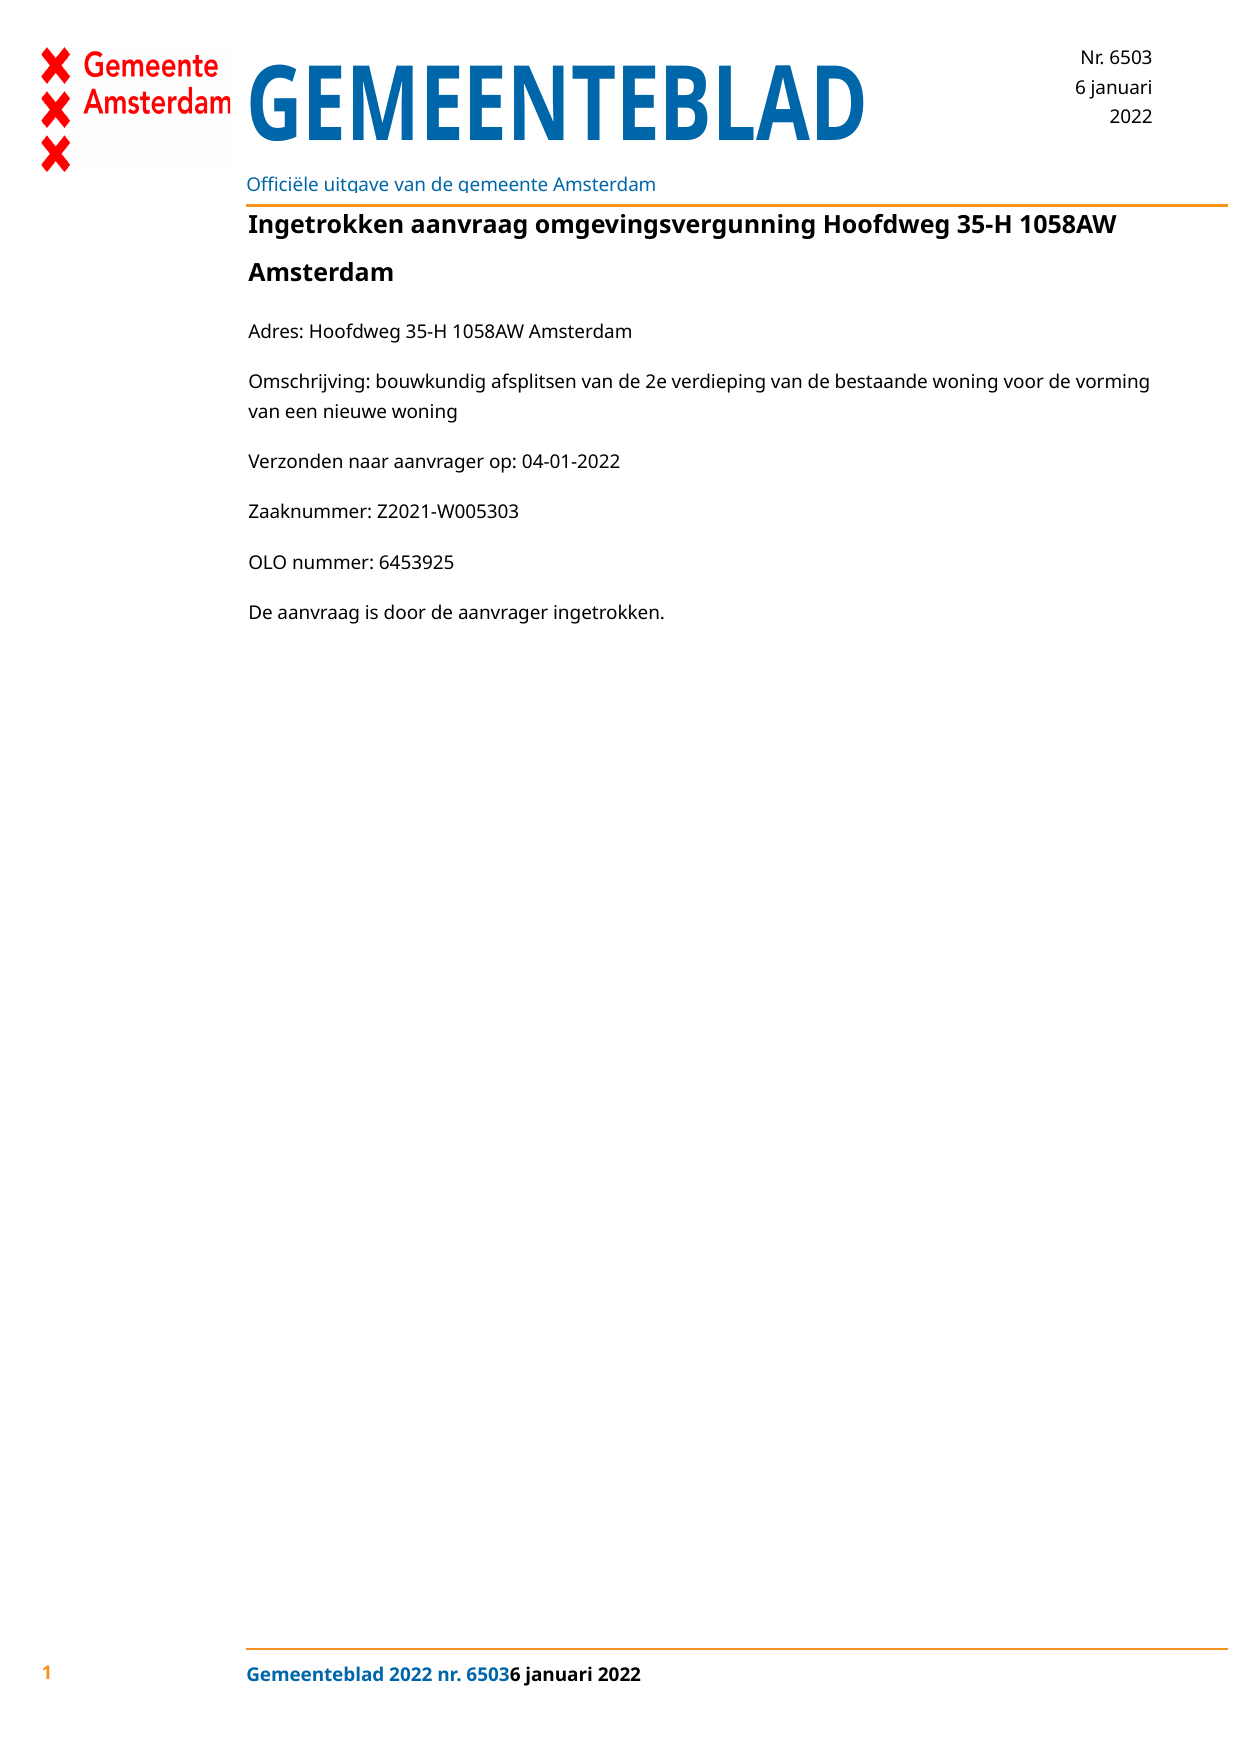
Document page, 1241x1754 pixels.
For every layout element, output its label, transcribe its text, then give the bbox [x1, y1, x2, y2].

text Verzonden naar aanvrager op: 04-01-2022 [248, 448, 1152, 474]
text Zaaknummer: Z2021-W005303 [248, 499, 1152, 524]
text De aanvraag is door de aanvrager ingetrokken. [248, 599, 1152, 625]
text Ingetrokken aanvraag omgevingsvergunning Hoofdweg 35-H 1058AW Amsterdam [248, 207, 1152, 288]
text OLO nummer: 6453925 [248, 549, 1152, 575]
text Omschrijving: bouwkundig afsplitsen van de 2e verdieping van de bestaande woning voor de vorming van een nieuwe woning [248, 368, 1152, 424]
text Adres: Hoofdweg 35-H 1058AW Amsterdam [248, 318, 1152, 344]
picture [41, 47, 231, 172]
